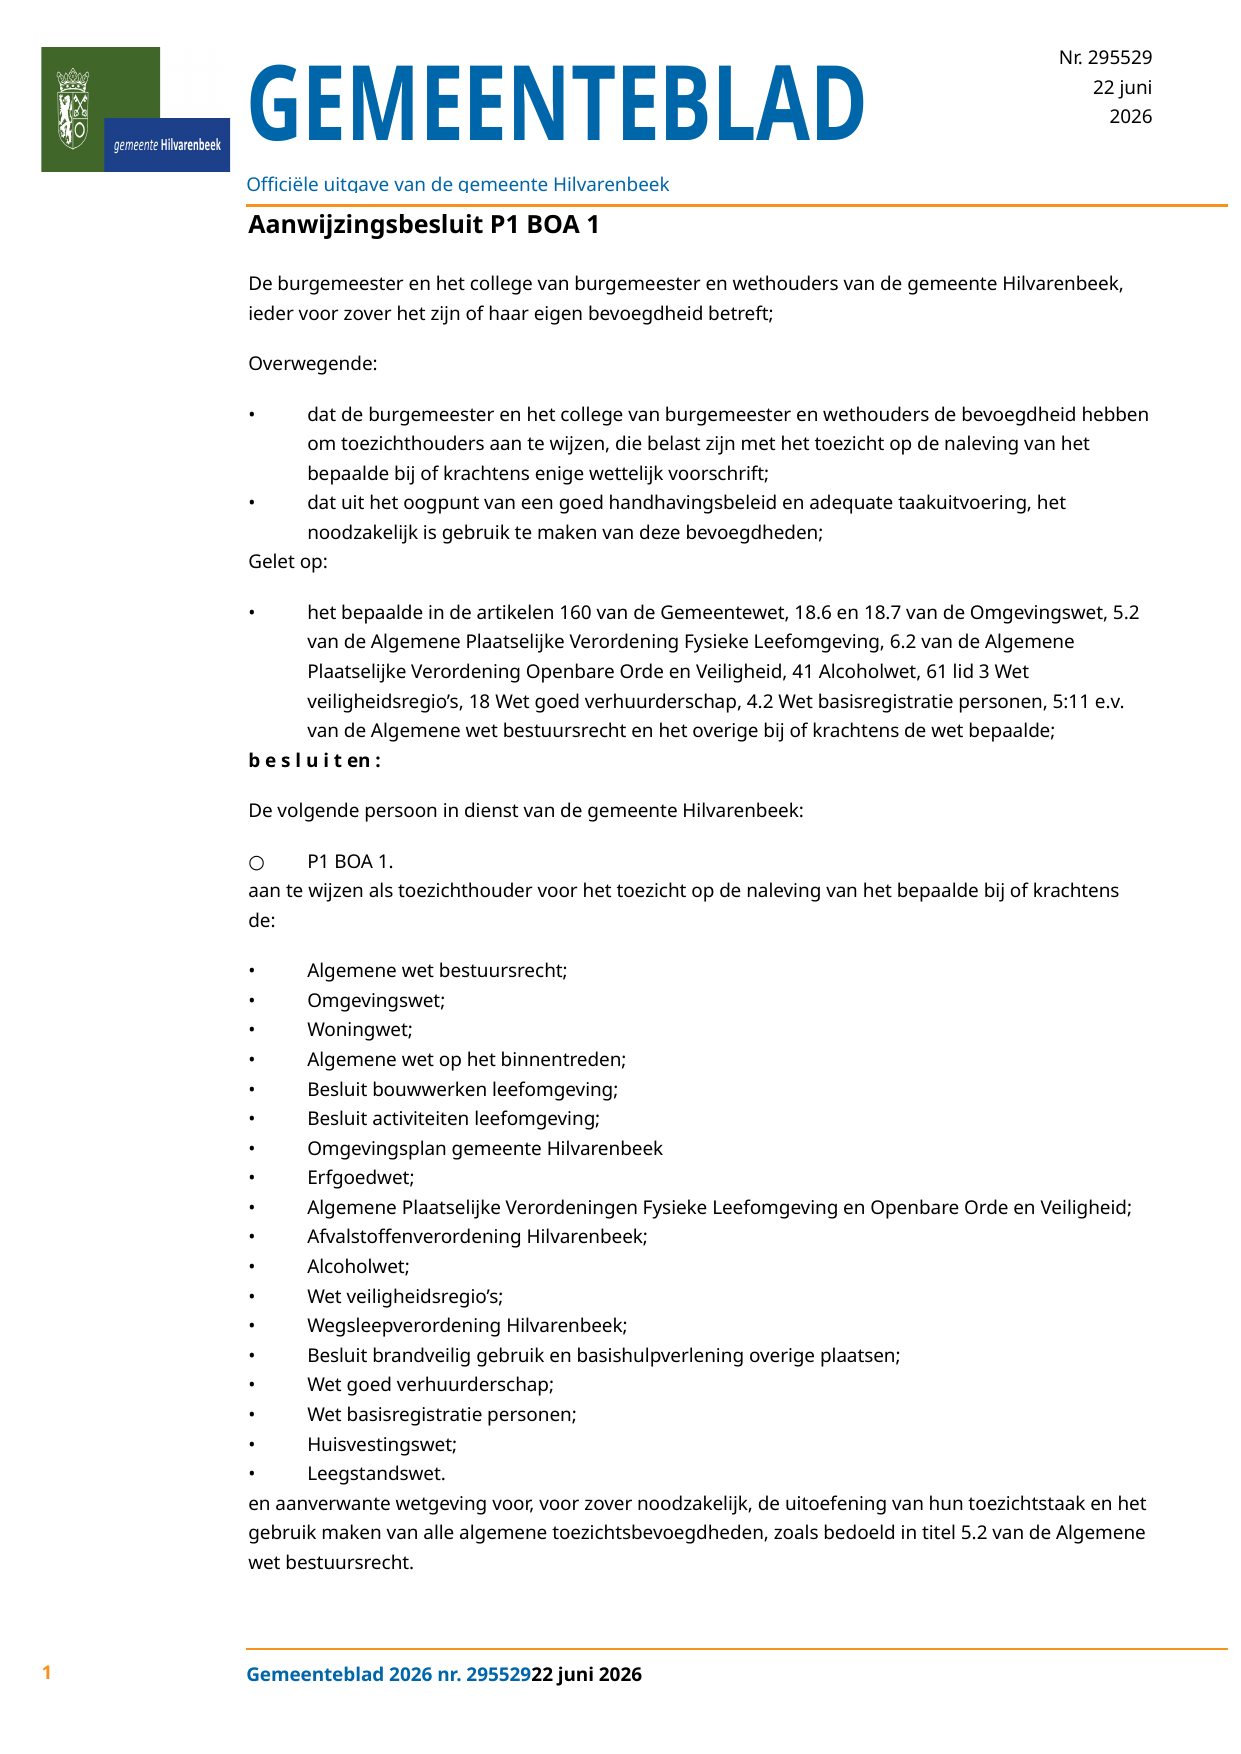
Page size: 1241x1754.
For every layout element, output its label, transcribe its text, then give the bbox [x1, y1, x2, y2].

list Wet veiligheidsregio’s; [248, 1283, 1152, 1308]
list Wet goed verhuurderschap; [248, 1372, 1152, 1397]
list P1 BOA 1. [248, 848, 1152, 873]
list Erfgoedwet; [248, 1164, 1152, 1190]
list Huisvestingswet; [248, 1431, 1152, 1456]
list Besluit bouwwerken leefomgeving; [248, 1076, 1152, 1101]
list dat de burgemeester en het college van burgemeester en wethouders de bevoegdheid hebben om toezichthouders aan te wijzen, die belast zijn met het toezicht op de naleving van het bepaalde bij of krachtens enige wettelijk voorschrift; [248, 401, 1152, 486]
text Aanwijzingsbesluit P1 BOA 1 [248, 207, 1152, 241]
list Wet basisregistratie personen; [248, 1401, 1152, 1427]
list Omgevingsplan gemeente Hilvarenbeek [248, 1135, 1152, 1161]
list het bepaalde in de artikelen 160 van de Gemeentewet, 18.6 en 18.7 van de Omgevingswet, 5.2 van de Algemene Plaatselijke Verordening Fysieke Leefomgeving, 6.2 van de Algemene Plaatselijke Verordening Openbare Orde en Veiligheid, 41 Alcoholwet, 61 lid 3 Wet veiligheidsregio’s, 18 Wet goed verhuurderschap, 4.2 Wet basisregistratie personen, 5:11 e.v. van de Algemene wet bestuursrecht en het overige bij of krachtens de wet bepaalde; [248, 599, 1152, 743]
list Leegstandswet. [248, 1460, 1152, 1486]
list Afvalstoffenverordening Hilvarenbeek; [248, 1224, 1152, 1249]
list dat uit het oogpunt van een goed handhavingsbeleid en adequate taakuitvoering, het noodzakelijk is gebruik te maken van deze bevoegdheden; [248, 489, 1152, 545]
list Algemene wet bestuursrecht; [248, 957, 1152, 983]
text Gelet op: [248, 549, 1152, 574]
list Besluit activiteiten leefomgeving; [248, 1105, 1152, 1131]
list Alcoholwet; [248, 1253, 1152, 1279]
text b e s l u i t en : [248, 747, 1152, 773]
list Algemene wet op het binnentreden; [248, 1046, 1152, 1072]
list Woningwet; [248, 1017, 1152, 1042]
text aan te wijzen als toezichthouder voor het toezicht op de naleving van het bepaalde bij of krachtens de: [248, 877, 1152, 933]
text De volgende persoon in dienst van de gemeente Hilvarenbeek: [248, 797, 1152, 823]
text De burgemeester en het college van burgemeester en wethouders van de gemeente Hilvarenbeek, ieder voor zover het zijn of haar eigen bevoegdheid betreft; [248, 270, 1152, 326]
text Overwegende: [248, 350, 1152, 376]
list Besluit brandveilig gebruik en basishulpverlening overige plaatsen; [248, 1342, 1152, 1368]
list Algemene Plaatselijke Verordeningen Fysieke Leefomgeving en Openbare Orde en Veiligheid; [248, 1194, 1152, 1220]
list Omgevingswet; [248, 987, 1152, 1013]
text en aanverwante wetgeving voor, voor zover noodzakelijk, de uitoefening van hun toezichtstaak en het gebruik maken van alle algemene toezichtsbevoegdheden, zoals bedoeld in titel 5.2 van de Algemene wet bestuursrecht. [248, 1490, 1152, 1575]
picture [41, 47, 231, 172]
list Wegsleepverordening Hilvarenbeek; [248, 1312, 1152, 1338]
